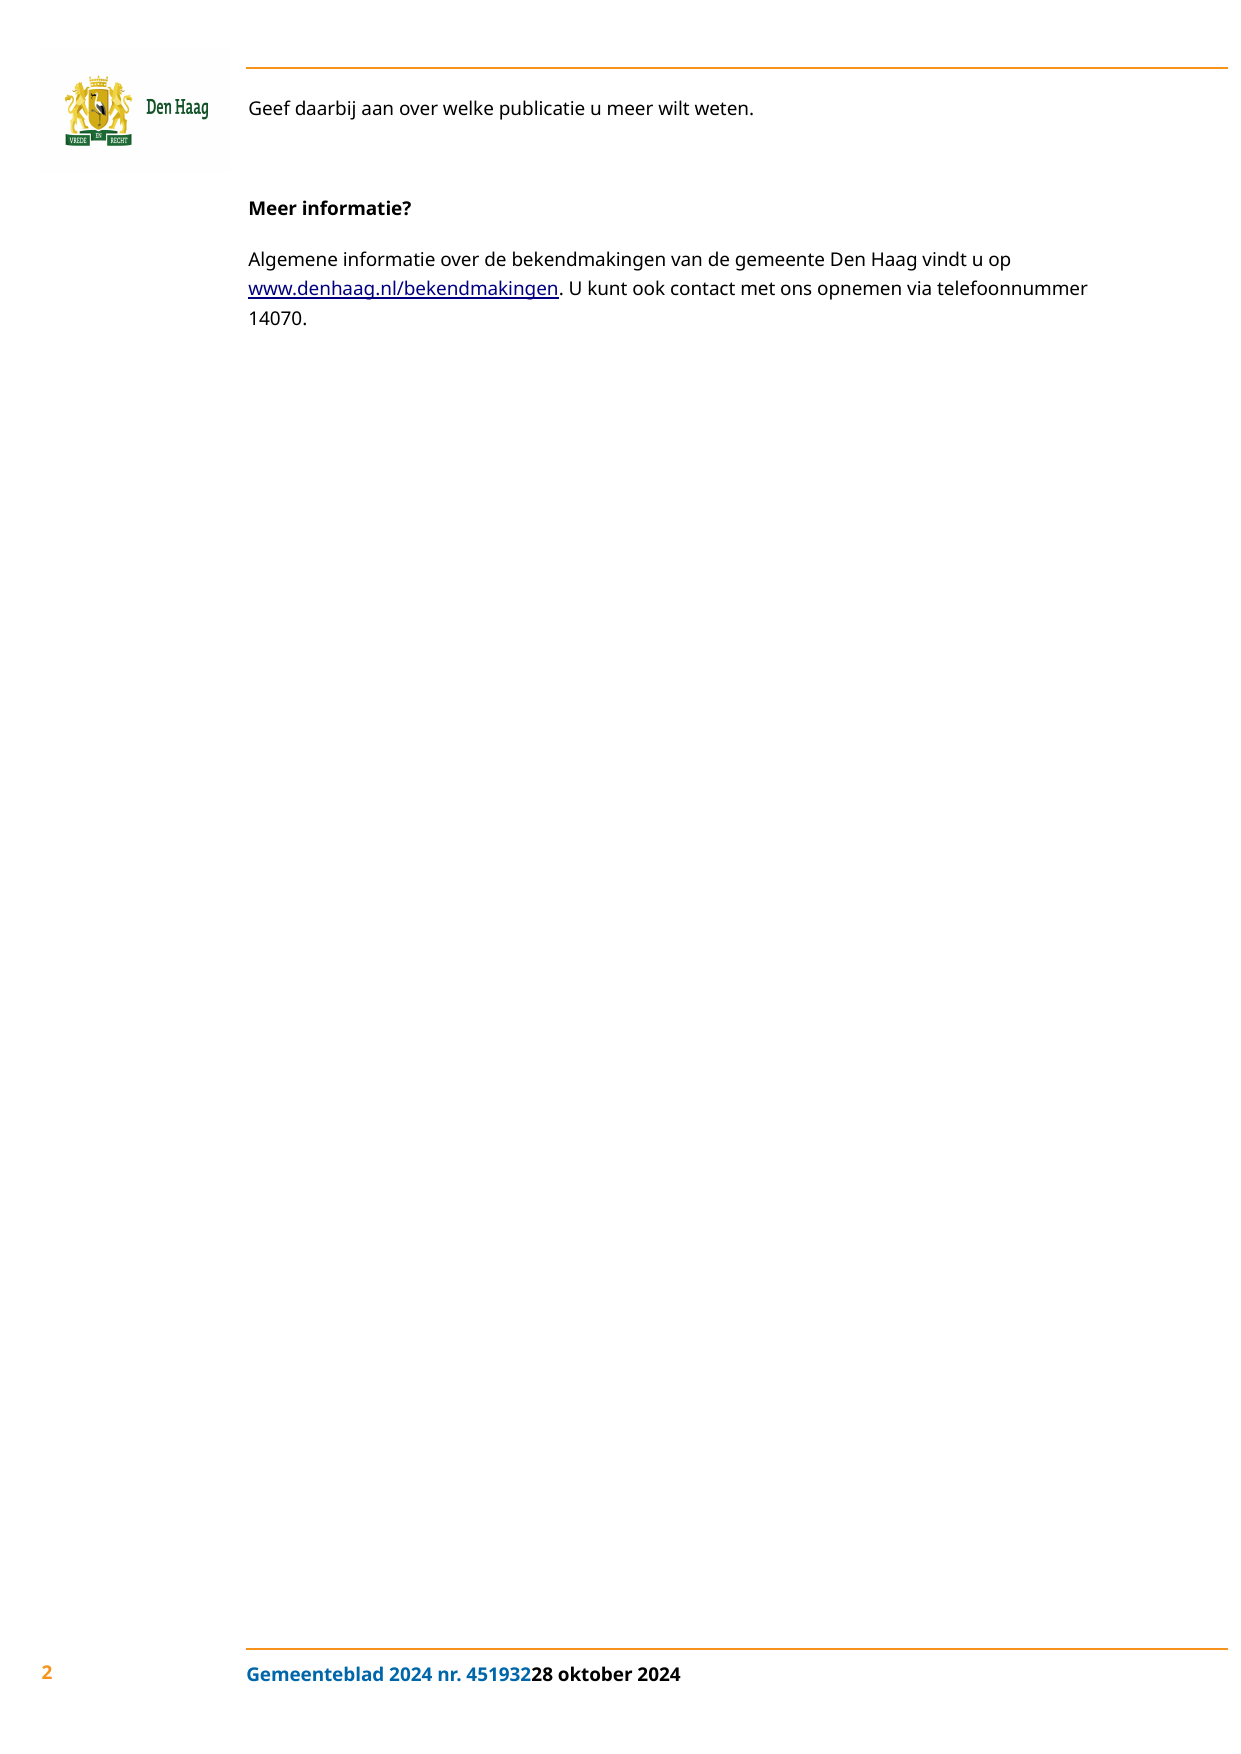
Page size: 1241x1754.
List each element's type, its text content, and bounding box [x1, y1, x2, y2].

text Geef daarbij aan over welke publicatie u meer wilt weten. [248, 95, 1152, 121]
text Meer informatie? [248, 196, 1152, 221]
text Algemene informatie over de bekendmakingen van de gemeente Den Haag vindt u op www.denhaag.nl/bekendmakingen. U kunt ook contact met ons opnemen via telefoonnummer 14070. [248, 246, 1152, 331]
picture [41, 47, 231, 172]
